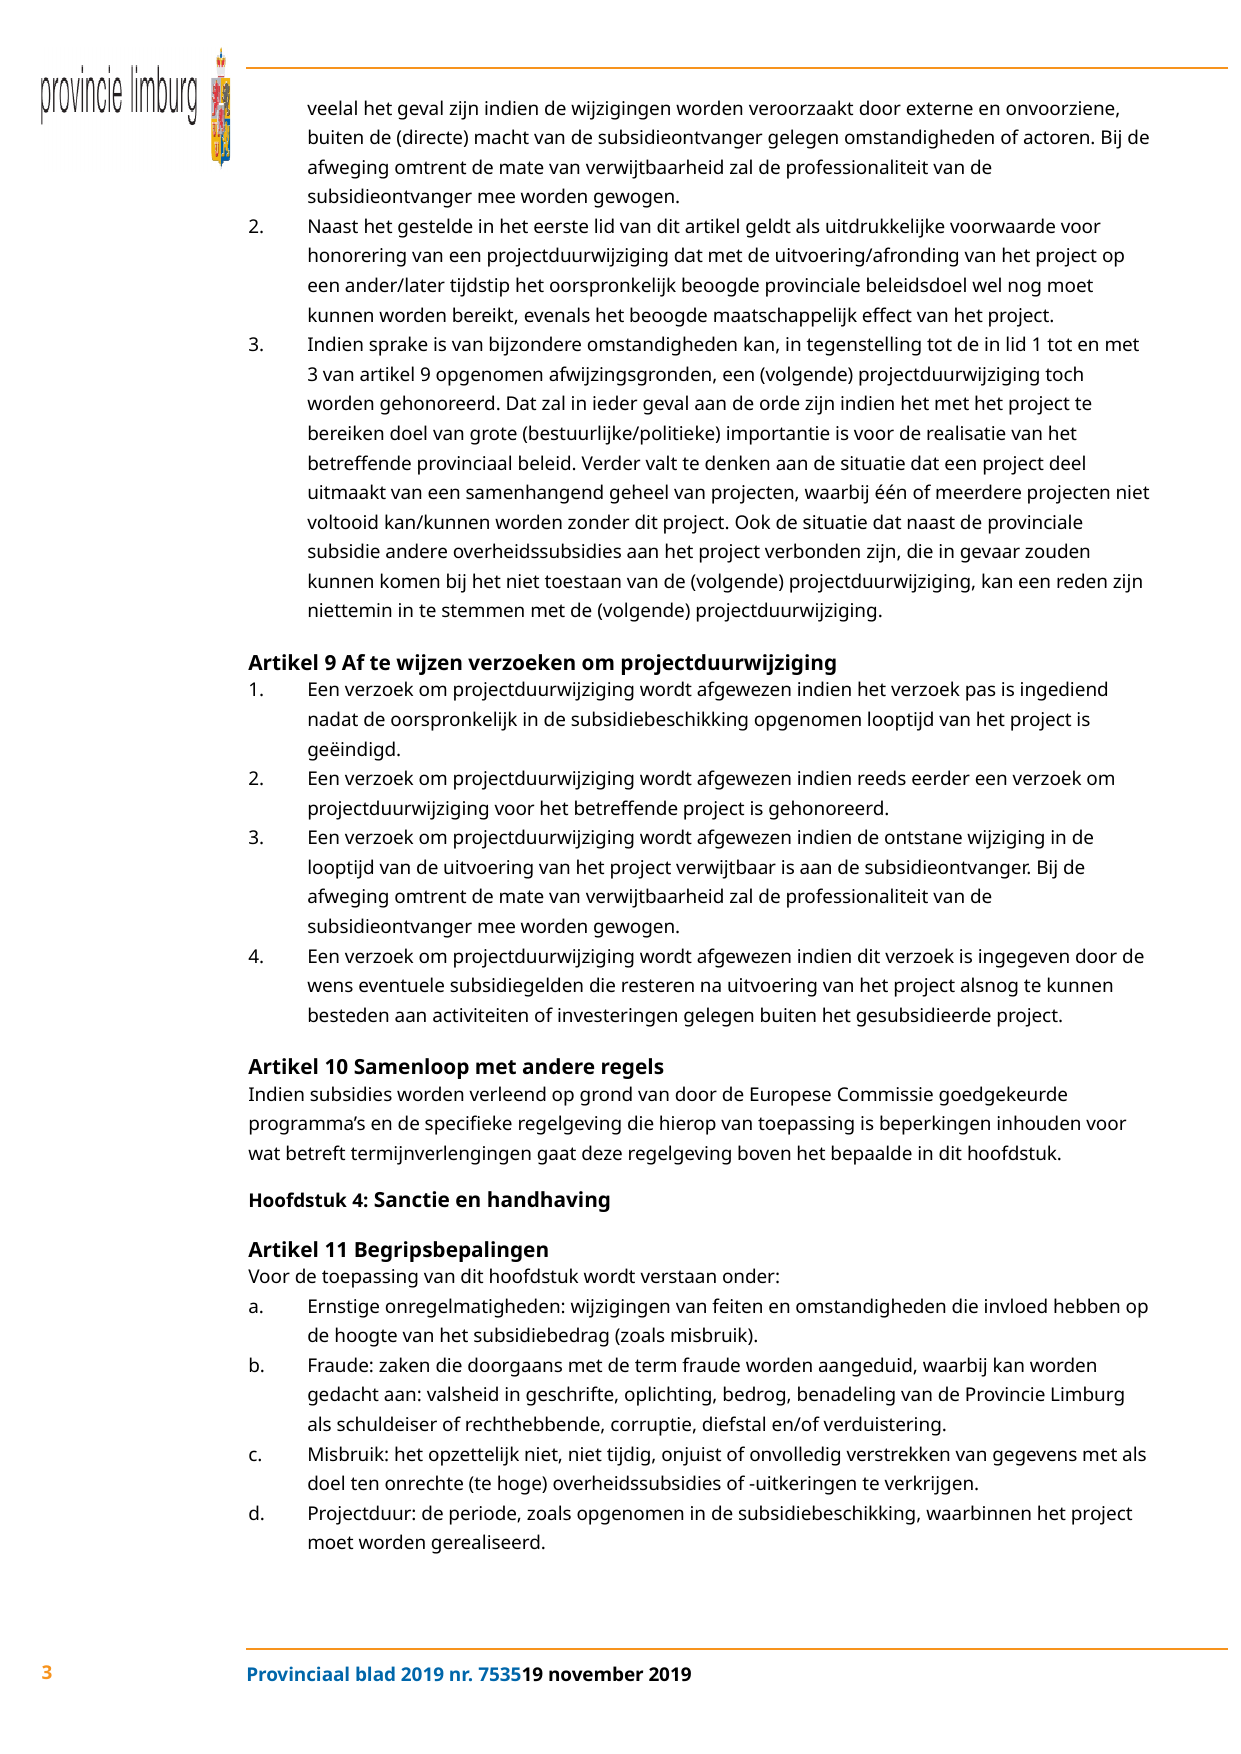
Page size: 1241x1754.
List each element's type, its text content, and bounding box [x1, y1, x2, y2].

list veelal het geval zijn indien de wijzigingen worden veroorzaakt door externe en onvoorziene, buiten de (directe) macht van de subsidieontvanger gelegen omstandigheden of actoren. Bij de afweging omtrent de mate van verwijtbaarheid zal de professionaliteit van de subsidieontvanger mee worden gewogen. [248, 95, 1152, 209]
list Naast het gestelde in het eerste lid van dit artikel geldt als uitdrukkelijke voorwaarde voor honorering van een projectduurwijziging dat met de uitvoering/afronding van het project op een ander/later tijdstip het oorspronkelijk beoogde provinciale beleidsdoel wel nog moet kunnen worden bereikt, evenals het beoogde maatschappelijk effect van het project. [248, 213, 1152, 328]
list Projectduur: de periode, zoals opgenomen in de subsidiebeschikking, waarbinnen het project moet worden gerealiseerd. [248, 1500, 1152, 1555]
text Hoofdstuk 4: Sanctie en handhaving [248, 1186, 1152, 1214]
list Een verzoek om projectduurwijziging wordt afgewezen indien het verzoek pas is ingediend nadat de oorspronkelijk in de subsidiebeschikking opgenomen looptijd van het project is geëindigd. [248, 677, 1152, 761]
list Een verzoek om projectduurwijziging wordt afgewezen indien dit verzoek is ingegeven door de wens eventuele subsidiegelden die resteren na uitvoering van het project alsnog te kunnen besteden aan activiteiten of investeringen gelegen buiten het gesubsidieerde project. [248, 943, 1152, 1028]
list Een verzoek om projectduurwijziging wordt afgewezen indien de ontstane wijziging in de looptijd van de uitvoering van het project verwijtbaar is aan de subsidieontvanger. Bij de afweging omtrent de mate van verwijtbaarheid zal de professionaliteit van de subsidieontvanger mee worden gewogen. [248, 824, 1152, 939]
list Indien sprake is van bijzondere omstandigheden kan, in tegenstelling tot de in lid 1 tot en met 3 van artikel 9 opgenomen afwijzingsgronden, een (volgende) projectduurwijziging toch worden gehonoreerd. Dat zal in ieder geval aan de orde zijn indien het met het project te bereiken doel van grote (bestuurlijke/politieke) importantie is voor de realisatie van het betreffende provinciaal beleid. Verder valt te denken aan de situatie dat een project deel uitmaakt van een samenhangend geheel van projecten, waarbij één of meerdere projecten niet voltooid kan/kunnen worden zonder dit project. Ook de situatie dat naast de provinciale subsidie andere overheidssubsidies aan het project verbonden zijn, die in gevaar zouden kunnen komen bij het niet toestaan van de (volgende) projectduurwijziging, kan een reden zijn niettemin in te stemmen met de (volgende) projectduurwijziging. [248, 331, 1152, 623]
text Artikel 11 Begripsbepalingen [248, 1235, 1152, 1263]
list Een verzoek om projectduurwijziging wordt afgewezen indien reeds eerder een verzoek om projectduurwijziging voor het betreffende project is gehonoreerd. [248, 765, 1152, 821]
text Voor de toepassing van dit hoofdstuk wordt verstaan onder: [248, 1263, 1152, 1289]
picture [41, 47, 231, 172]
list Misbruik: het opzettelijk niet, niet tijdig, onjuist of onvolledig verstrekken van gegevens met als doel ten onrechte (te hoge) overheidssubsidies of -uitkeringen te verkrijgen. [248, 1441, 1152, 1496]
text Artikel 9 Af te wijzen verzoeken om projectduurwijziging [248, 648, 1152, 677]
text Indien subsidies worden verleend op grond van door de Europese Commissie goedgekeurde programma’s en de specifieke regelgeving die hierop van toepassing is beperkingen inhouden voor wat betreft termijnverlengingen gaat deze regelgeving boven het bepaalde in dit hoofdstuk. [248, 1081, 1152, 1166]
list Ernstige onregelmatigheden: wijzigingen van feiten en omstandigheden die invloed hebben op de hoogte van het subsidiebedrag (zoals misbruik). [248, 1293, 1152, 1348]
list Fraude: zaken die doorgaans met de term fraude worden aangeduid, waarbij kan worden gedacht aan: valsheid in geschrifte, oplichting, bedrog, benadeling van de Provincie Limburg als schuldeiser of rechthebbende, corruptie, diefstal en/of verduistering. [248, 1352, 1152, 1437]
text Artikel 10 Samenloop met andere regels [248, 1052, 1152, 1081]
